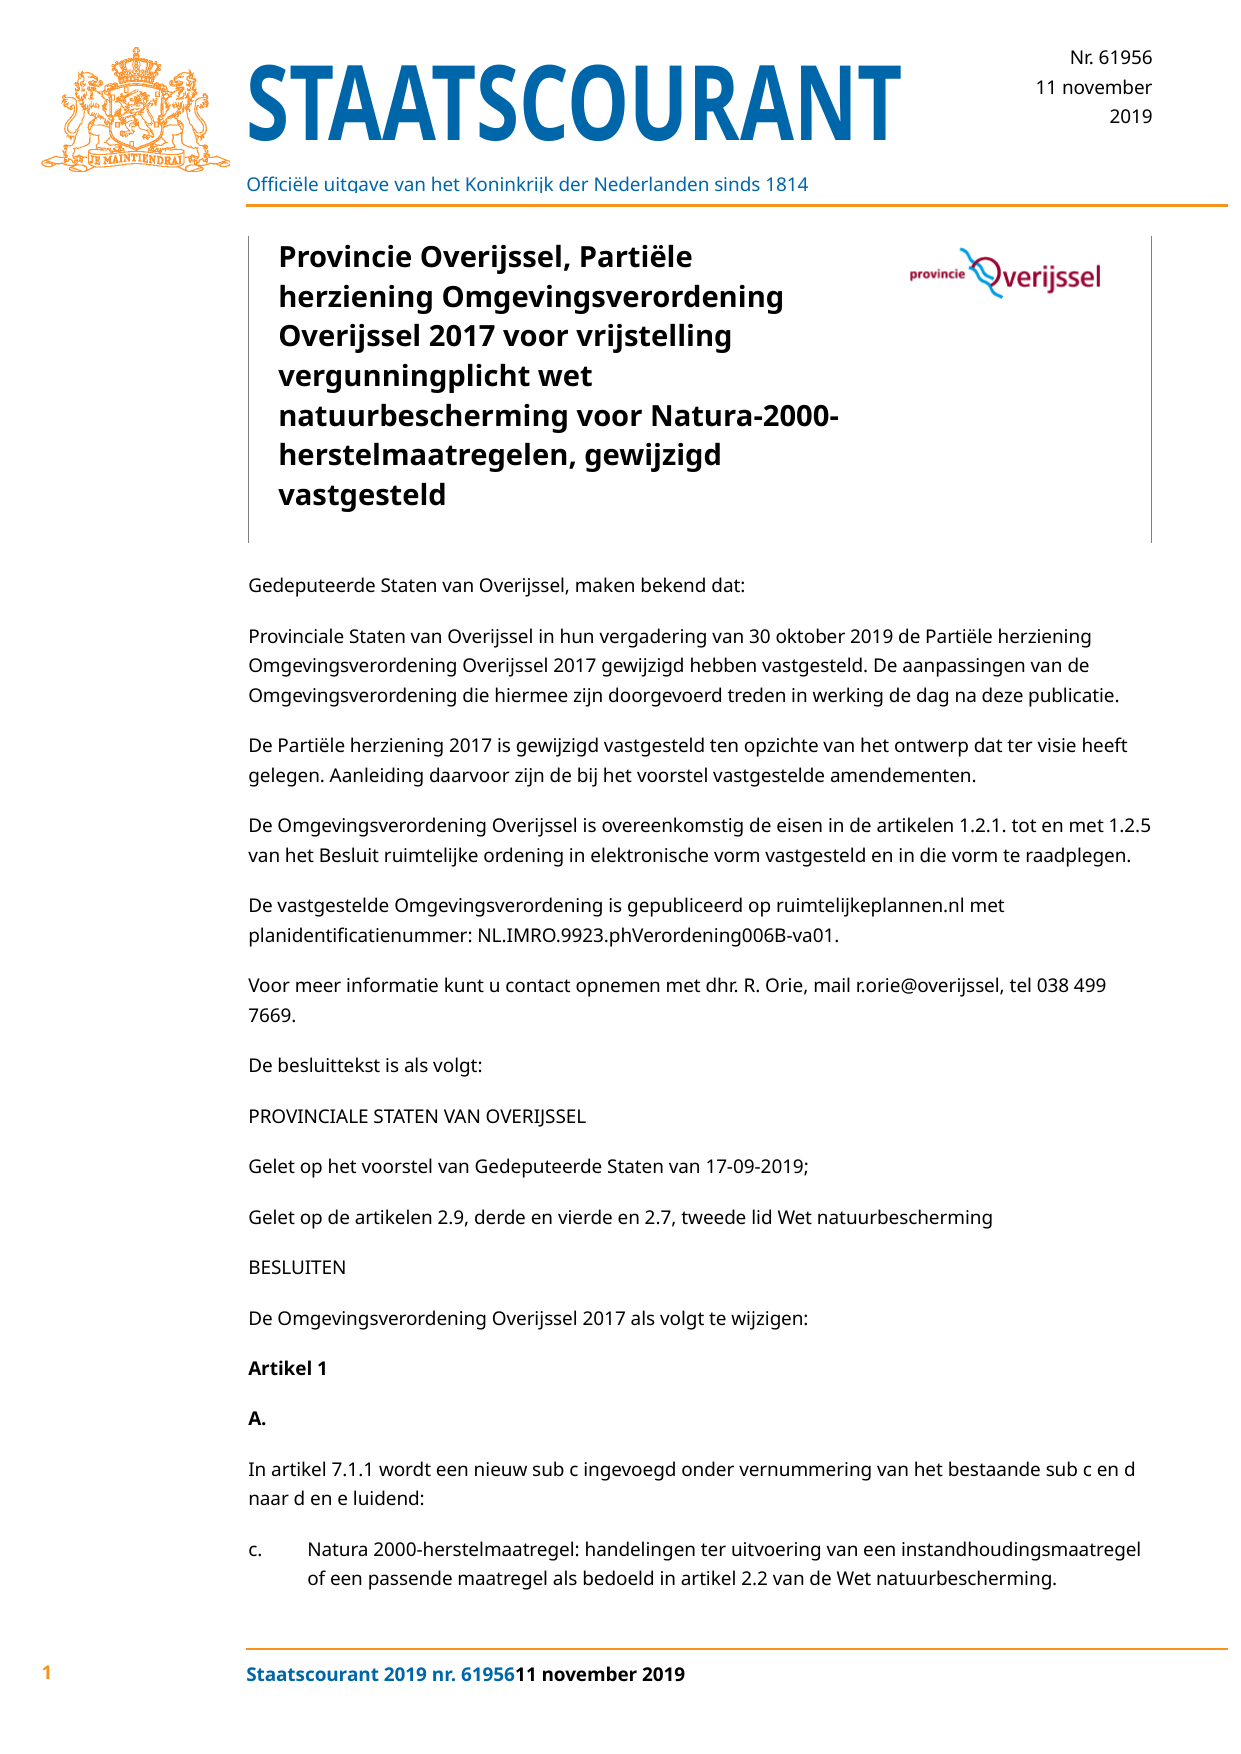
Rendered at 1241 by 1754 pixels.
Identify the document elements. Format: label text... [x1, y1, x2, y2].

picture [41, 47, 231, 172]
text De Omgevingsverordening Overijssel 2017 als volgt te wijzigen: [248, 1305, 1152, 1331]
text BESLUITEN [248, 1254, 1152, 1280]
text Gelet op de artikelen 2.9, derde en vierde en 2.7, tweede lid Wet natuurbescherming [248, 1204, 1152, 1230]
list Natura 2000-herstelmaatregel: handelingen ter uitvoering van een instandhoudingsmaatregel of een passende maatregel als bedoeld in artikel 2.2 van de Wet natuurbescherming. [248, 1536, 1152, 1591]
table_header Provincie Overijssel, Partiële herziening Omgevingsverordening Overijssel 2017 voor vrijstelling vergunningplicht wet natuurbescherming voor Natura-2000-herstelmaatregelen, gewijzigd vastgesteld [249, 236, 850, 543]
text PROVINCIALE STATEN VAN OVERIJSSEL [248, 1103, 1152, 1129]
text De besluittekst is als volgt: [248, 1053, 1152, 1078]
text Gedeputeerde Staten van Overijssel, maken bekend dat: [248, 573, 1152, 598]
picture [882, 236, 1119, 314]
text Provinciale Staten van Overijssel in hun vergadering van 30 oktober 2019 de Partiële herziening Omgevingsverordening Overijssel 2017 gewijzigd hebben vastgesteld. De aanpassingen van de Omgevingsverordening die hiermee zijn doorgevoerd treden in werking de dag na deze publicatie. [248, 623, 1152, 708]
text De Omgevingsverordening Overijssel is overeenkomstig de eisen in de artikelen 1.2.1. tot en met 1.2.5 van het Besluit ruimtelijke ordening in elektronische vorm vastgesteld en in die vorm te raadplegen. [248, 813, 1152, 868]
text De vastgestelde Omgevingsverordening is gepubliceerd op ruimtelijkeplannen.nl met planidentificatienummer: NL.IMRO.9923.phVerordening006B-va01. [248, 893, 1152, 948]
text De Partiële herziening 2017 is gewijzigd vastgesteld ten opzichte van het ontwerp dat ter visie heeft gelegen. Aanleiding daarvoor zijn de bij het voorstel vastgestelde amendementen. [248, 733, 1152, 788]
table_header [850, 236, 1151, 543]
text Artikel 1 [248, 1355, 1152, 1381]
text In artikel 7.1.1 wordt een nieuw sub c ingevoegd onder vernummering van het bestaande sub c en d naar d en e luidend: [248, 1456, 1152, 1511]
text Gelet op het voorstel van Gedeputeerde Staten van 17-09-2019; [248, 1153, 1152, 1179]
text A. [248, 1406, 1152, 1431]
text Voor meer informatie kunt u contact opnemen met dhr. R. Orie, mail r.orie@overijssel, tel 038 499 7669. [248, 973, 1152, 1028]
